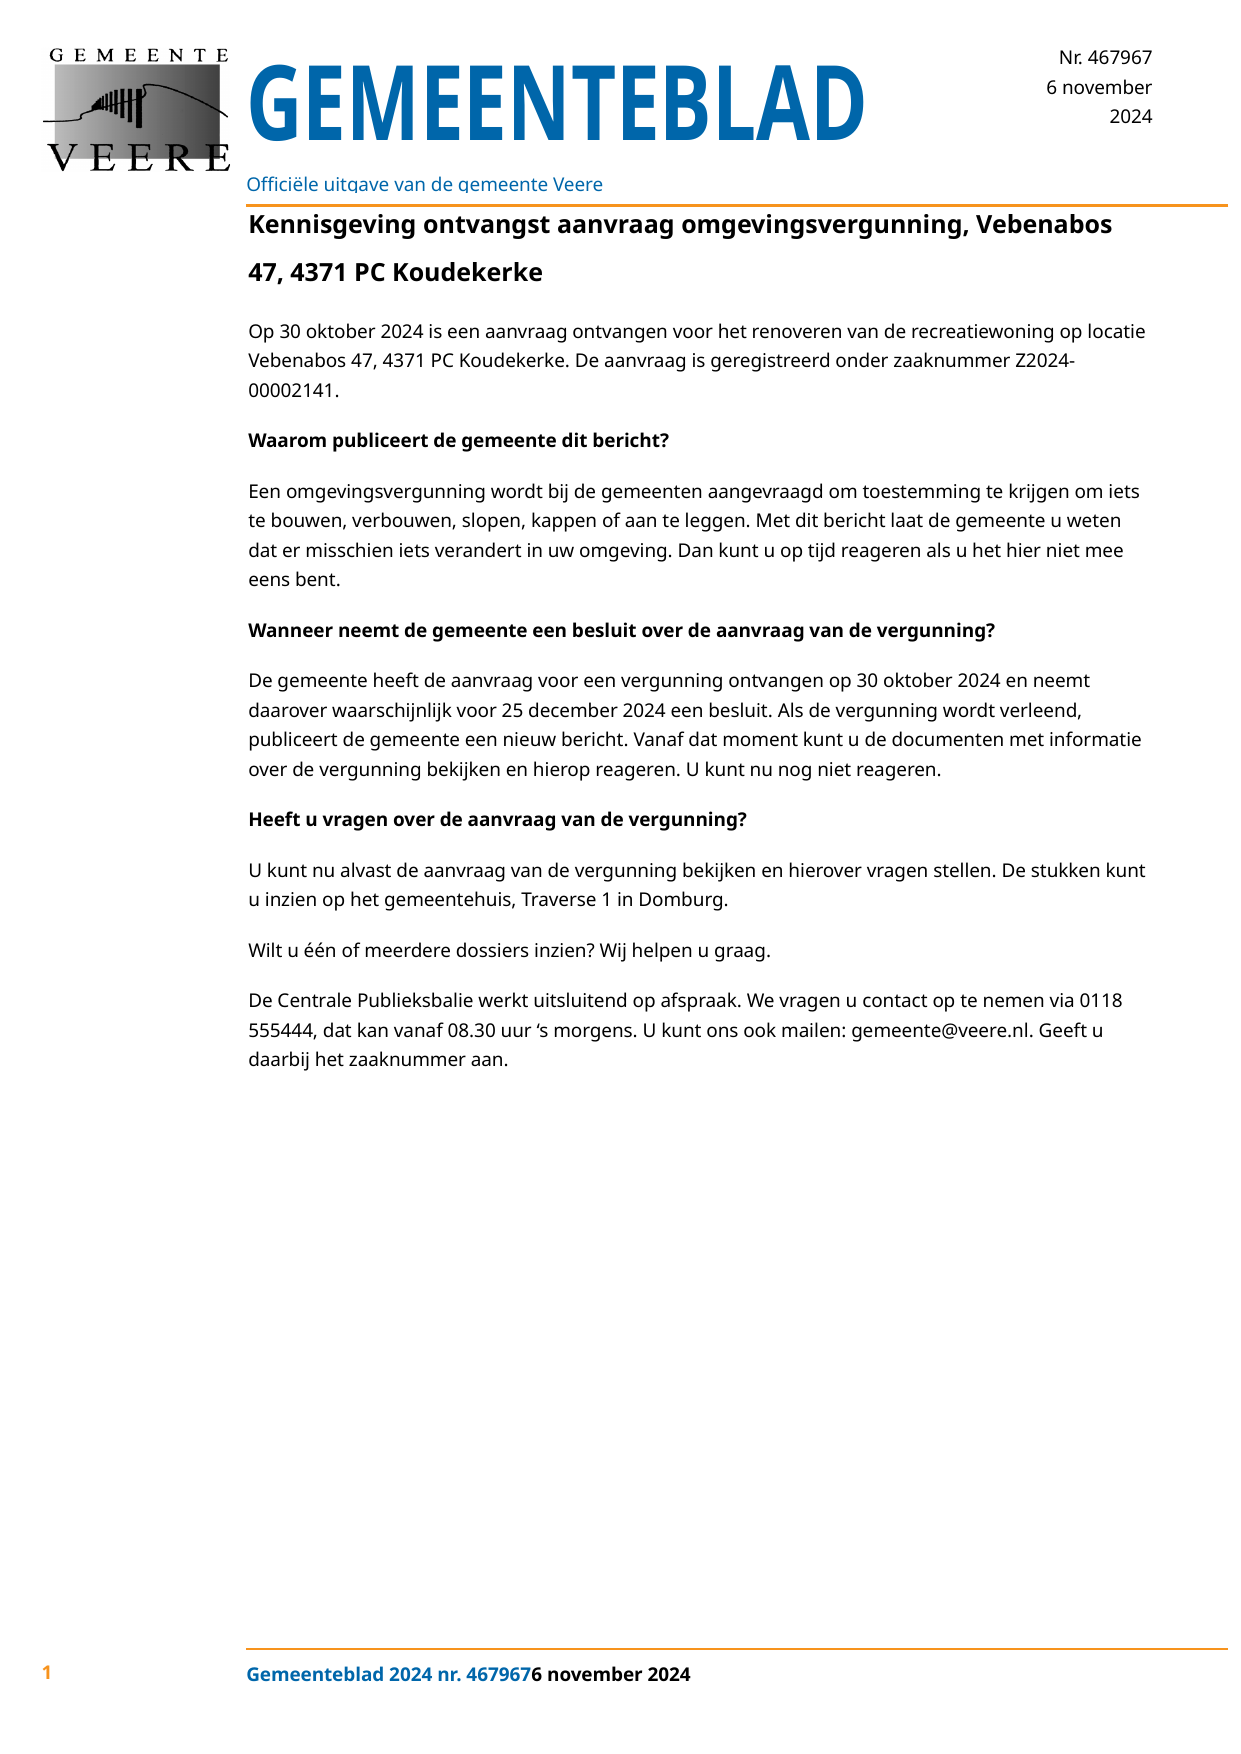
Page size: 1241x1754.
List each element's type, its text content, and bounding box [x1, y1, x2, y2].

text Heeft u vragen over de aanvraag van de vergunning? [248, 807, 1152, 832]
text U kunt nu alvast de aanvraag van de vergunning bekijken en hierover vragen stellen. De stukken kunt u inzien op het gemeentehuis, Traverse 1 in Domburg. [248, 857, 1152, 912]
text Wanneer neemt de gemeente een besluit over de aanvraag van de vergunning? [248, 617, 1152, 643]
text De Centrale Publieksbalie werkt uitsluitend op afspraak. We vragen u contact op te nemen via 0118 555444, dat kan vanaf 08.30 uur ‘s morgens. U kunt ons ook mailen: gemeente@veere.nl. Geeft u daarbij het zaaknummer aan. [248, 987, 1152, 1072]
text Op 30 oktober 2024 is een aanvraag ontvangen voor het renoveren van de recreatiewoning op locatie Vebenabos 47, 4371 PC Koudekerke. De aanvraag is geregistreerd onder zaaknummer Z2024-00002141. [248, 318, 1152, 403]
picture [41, 47, 231, 172]
text Waarom publiceert de gemeente dit bericht? [248, 427, 1152, 453]
text De gemeente heeft de aanvraag voor een vergunning ontvangen op 30 oktober 2024 en neemt daarover waarschijnlijk voor 25 december 2024 een besluit. Als de vergunning wordt verleend, publiceert de gemeente een nieuw bericht. Vanaf dat moment kunt u de documenten met informatie over de vergunning bekijken en hierop reageren. U kunt nu nog niet reageren. [248, 667, 1152, 782]
text Wilt u één of meerdere dossiers inzien? Wij helpen u graag. [248, 937, 1152, 963]
text Een omgevingsvergunning wordt bij de gemeenten aangevraagd om toestemming te krijgen om iets te bouwen, verbouwen, slopen, kappen of aan te leggen. Met dit bericht laat de gemeente u weten dat er misschien iets verandert in uw omgeving. Dan kunt u op tijd reageren als u het hier niet mee eens bent. [248, 478, 1152, 592]
text Kennisgeving ontvangst aanvraag omgevingsvergunning, Vebenabos 47, 4371 PC Koudekerke [248, 207, 1152, 288]
